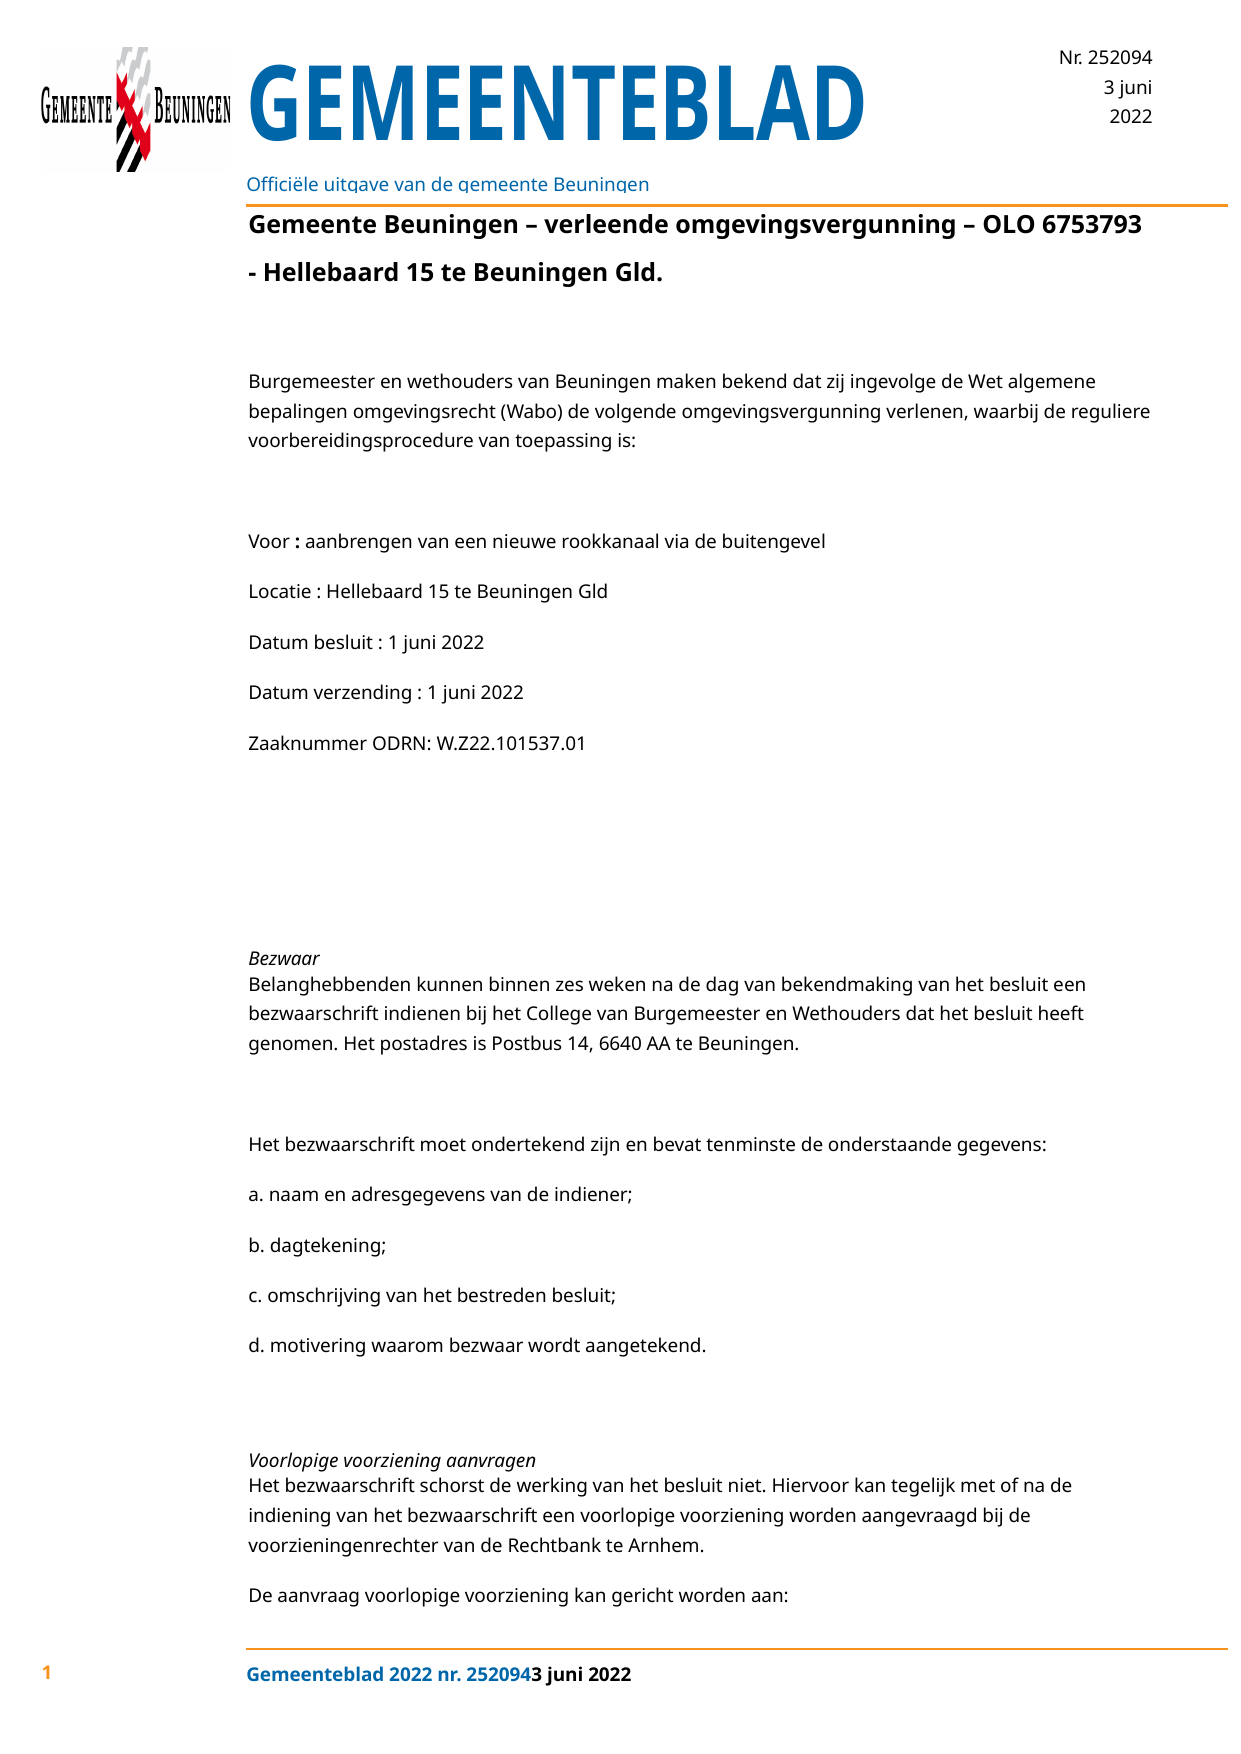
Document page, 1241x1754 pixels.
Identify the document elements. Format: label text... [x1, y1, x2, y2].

text Het bezwaarschrift moet ondertekend zijn en bevat tenminste de onderstaande gegevens: [248, 1131, 1152, 1157]
text De aanvraag voorlopige voorziening kan gericht worden aan: [248, 1582, 1152, 1608]
text Locatie : Hellebaard 15 te Beuningen Gld [248, 579, 1152, 604]
text Belanghebbenden kunnen binnen zes weken na de dag van bekendmaking van het besluit een bezwaarschrift indienen bij het College van Burgemeester en Wethouders dat het besluit heeft genomen. Het postadres is Postbus 14, 6640 AA te Beuningen. [248, 971, 1152, 1056]
text Burgemeester en wethouders van Beuningen maken bekend dat zij ingevolge de Wet algemene bepalingen omgevingsrecht (Wabo) de volgende omgevingsvergunning verlenen, waarbij de reguliere voorbereidingsprocedure van toepassing is: [248, 368, 1152, 453]
text b. dagtekening; [248, 1232, 1152, 1257]
text Gemeente Beuningen – verleende omgevingsvergunning – OLO 6753793 - Hellebaard 15 te Beuningen Gld. [248, 207, 1152, 288]
text d. motivering waarom bezwaar wordt aangetekend. [248, 1333, 1152, 1358]
text Datum verzending : 1 juni 2022 [248, 679, 1152, 705]
text Zaaknummer ODRN: W.Z22.101537.01 [248, 730, 1152, 756]
text a. naam en adresgegevens van de indiener; [248, 1181, 1152, 1207]
text Voorlopige voorziening aanvragen [248, 1447, 1152, 1473]
text Datum besluit : 1 juni 2022 [248, 629, 1152, 655]
text Het bezwaarschrift schorst de werking van het besluit niet. Hiervoor kan tegelijk met of na de indiening van het bezwaarschrift een voorlopige voorziening worden aangevraagd bij de voorzieningenrechter van de Rechtbank te Arnhem. [248, 1473, 1152, 1558]
picture [41, 47, 231, 172]
text Voor : aanbrengen van een nieuwe rookkanaal via de buitengevel [248, 528, 1152, 554]
text c. omschrijving van het bestreden besluit; [248, 1282, 1152, 1308]
text Bezwaar [248, 945, 1152, 971]
